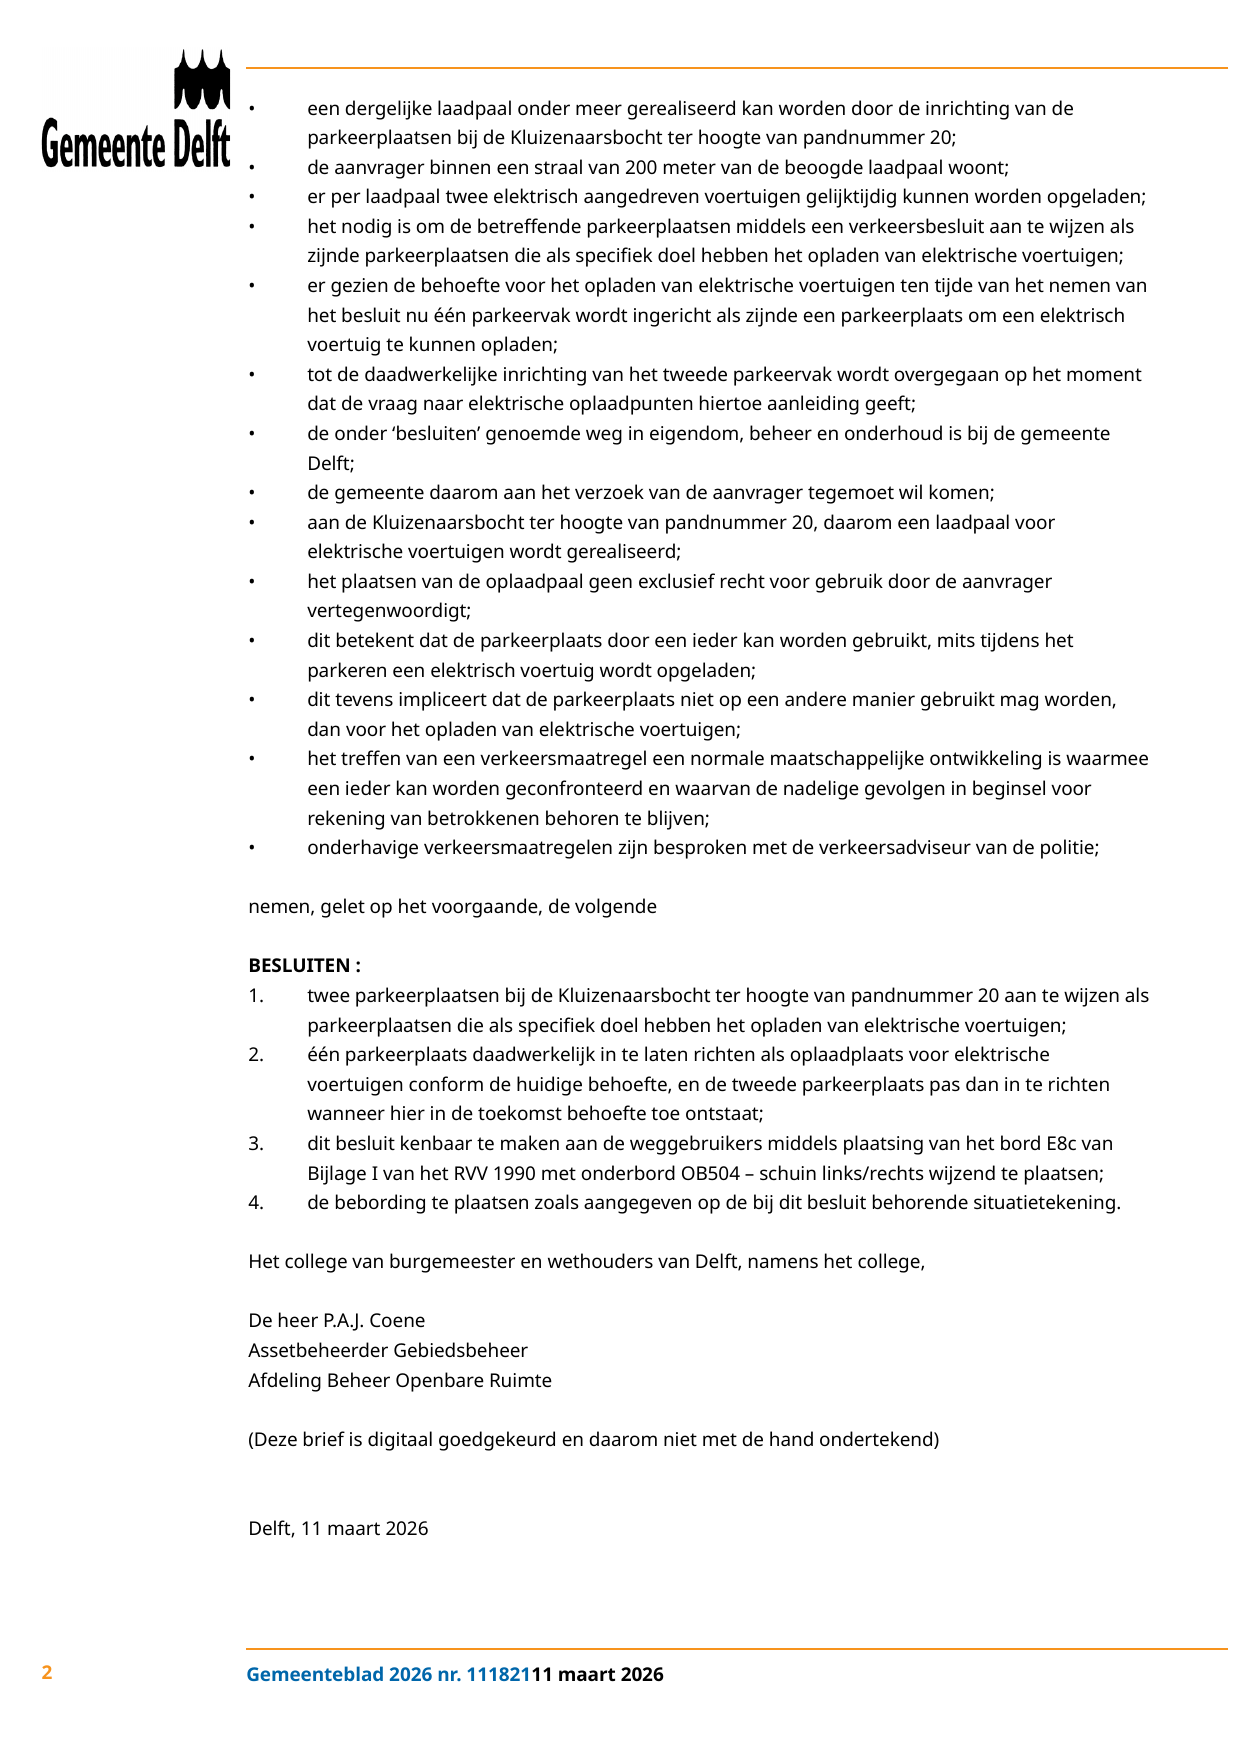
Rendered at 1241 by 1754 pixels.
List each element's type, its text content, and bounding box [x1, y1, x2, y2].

list het nodig is om de betreffende parkeerplaatsen middels een verkeersbesluit aan te wijzen als zijnde parkeerplaatsen die als specifiek doel hebben het opladen van elektrische voertuigen; [248, 213, 1152, 268]
list onderhavige verkeersmaatregelen zijn besproken met de verkeersadviseur van de politie; [248, 834, 1152, 860]
list dit besluit kenbaar te maken aan de weggebruikers middels plaatsing van het bord E8c van Bijlage I van het RVV 1990 met onderbord OB504 – schuin links/rechts wijzend te plaatsen; [248, 1130, 1152, 1186]
list tot de daadwerkelijke inrichting van het tweede parkeervak wordt overgegaan op het moment dat de vraag naar elektrische oplaadpunten hiertoe aanleiding geeft; [248, 361, 1152, 416]
list het plaatsen van de oplaadpaal geen exclusief recht voor gebruik door de aanvrager vertegenwoordigt; [248, 568, 1152, 623]
text Delft, 11 maart 2026 [248, 1515, 1152, 1541]
text (Deze brief is digitaal goedgekeurd en daarom niet met de hand ondertekend) [248, 1426, 1152, 1452]
list de bebording te plaatsen zoals aangegeven op de bij dit besluit behorende situatietekening. [248, 1189, 1152, 1215]
list twee parkeerplaatsen bij de Kluizenaarsbocht ter hoogte van pandnummer 20 aan te wijzen als parkeerplaatsen die als specifiek doel hebben het opladen van elektrische voertuigen; [248, 982, 1152, 1038]
list aan de Kluizenaarsbocht ter hoogte van pandnummer 20, daarom een laadpaal voor elektrische voertuigen wordt gerealiseerd; [248, 509, 1152, 564]
list een dergelijke laadpaal onder meer gerealiseerd kan worden door de inrichting van de parkeerplaatsen bij de Kluizenaarsbocht ter hoogte van pandnummer 20; [248, 95, 1152, 150]
list het treffen van een verkeersmaatregel een normale maatschappelijke ontwikkeling is waarmee een ieder kan worden geconfronteerd en waarvan de nadelige gevolgen in beginsel voor rekening van betrokkenen behoren te blijven; [248, 746, 1152, 831]
text BESLUITEN : [248, 953, 1152, 978]
text De heer P.A.J. Coene [248, 1308, 1152, 1333]
list de onder ‘besluiten’ genoemde weg in eigendom, beheer en onderhoud is bij de gemeente Delft; [248, 420, 1152, 476]
picture [41, 47, 231, 172]
list dit tevens impliceert dat de parkeerplaats niet op een andere manier gebruikt mag worden, dan voor het opladen van elektrische voertuigen; [248, 686, 1152, 742]
list de aanvrager binnen een straal van 200 meter van de beoogde laadpaal woont; [248, 154, 1152, 180]
text Assetbeheerder Gebiedsbeheer [248, 1337, 1152, 1363]
text Afdeling Beheer Openbare Ruimte [248, 1367, 1152, 1393]
list er per laadpaal twee elektrisch aangedreven voertuigen gelijktijdig kunnen worden opgeladen; [248, 183, 1152, 209]
list één parkeerplaats daadwerkelijk in te laten richten als oplaadplaats voor elektrische voertuigen conform de huidige behoefte, en de tweede parkeerplaats pas dan in te richten wanneer hier in de toekomst behoefte toe ontstaat; [248, 1041, 1152, 1126]
list dit betekent dat de parkeerplaats door een ieder kan worden gebruikt, mits tijdens het parkeren een elektrisch voertuig wordt opgeladen; [248, 627, 1152, 683]
text Het college van burgemeester en wethouders van Delft, namens het college, [248, 1248, 1152, 1274]
list er gezien de behoefte voor het opladen van elektrische voertuigen ten tijde van het nemen van het besluit nu één parkeervak wordt ingericht als zijnde een parkeerplaats om een elektrisch voertuig te kunnen opladen; [248, 272, 1152, 357]
text nemen, gelet op het voorgaande, de volgende [248, 893, 1152, 919]
list de gemeente daarom aan het verzoek van de aanvrager tegemoet wil komen; [248, 479, 1152, 505]
